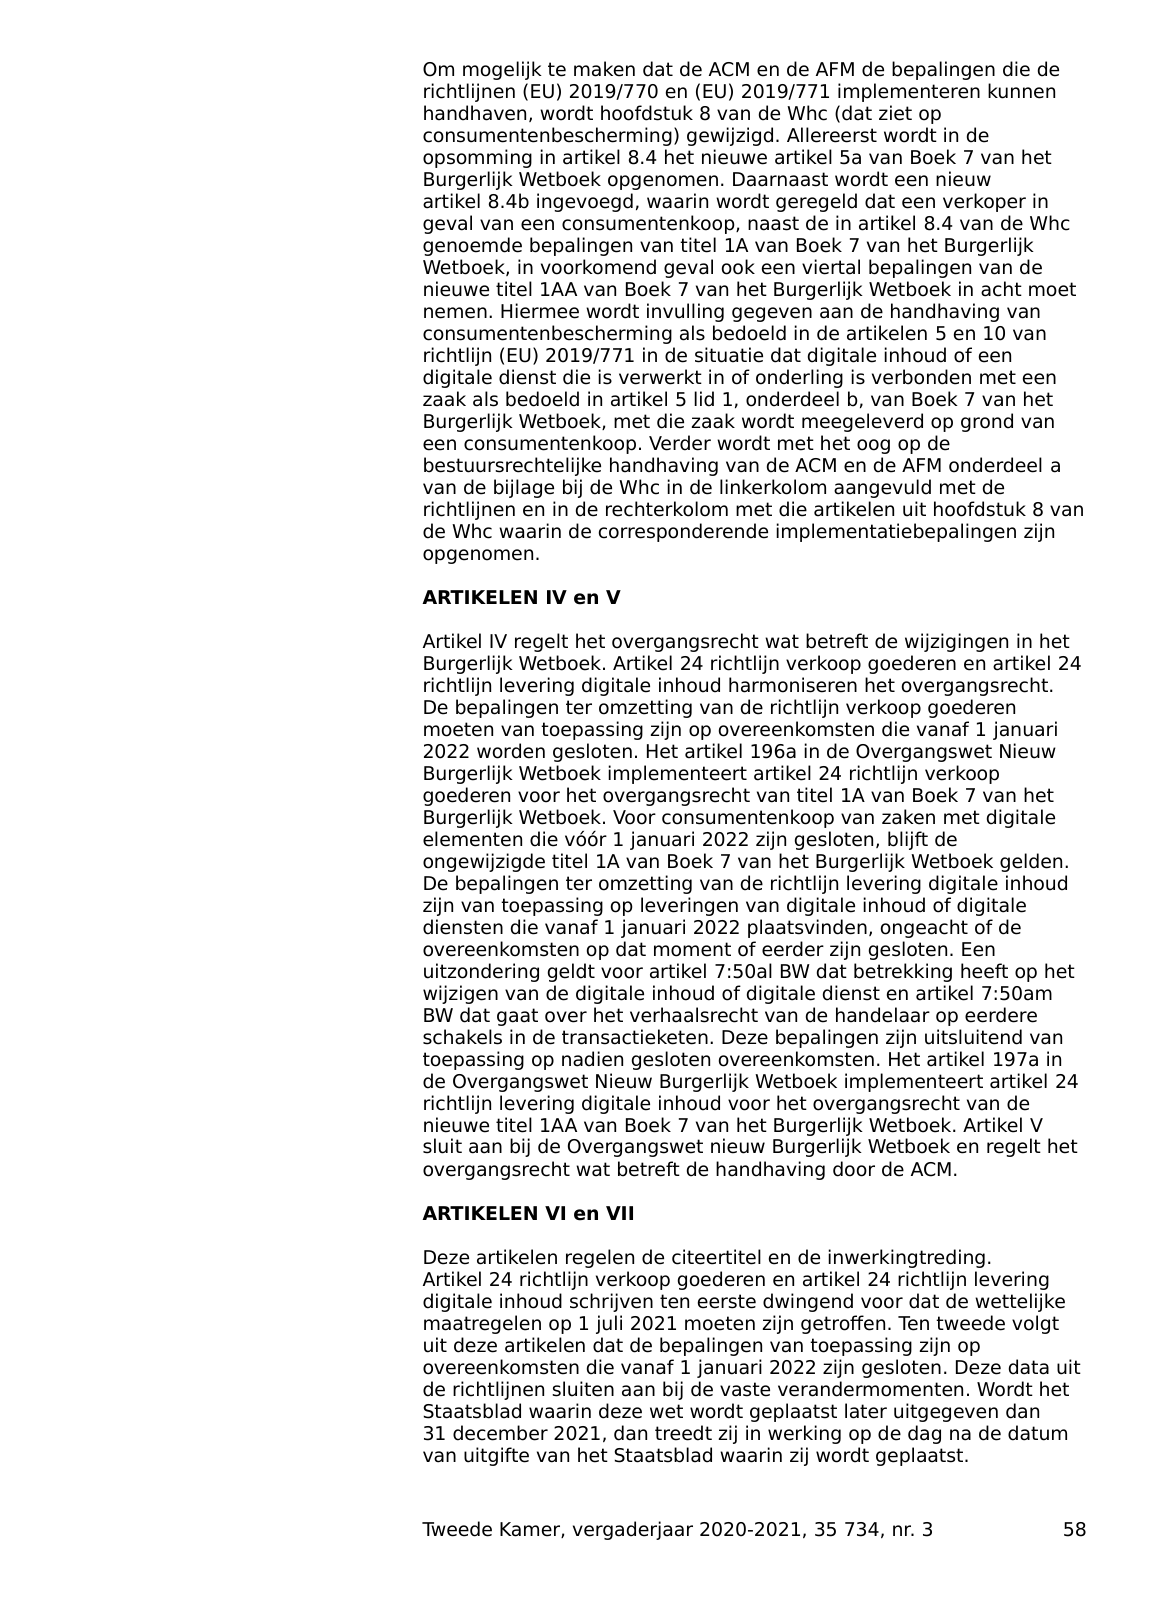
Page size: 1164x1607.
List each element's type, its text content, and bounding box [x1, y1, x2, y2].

subtitle ARTIKELEN VI en VII [422, 1203, 1087, 1224]
subtitle ARTIKELEN IV en V [422, 587, 1087, 609]
text Deze artikelen regelen de citeertitel en de inwerkingtreding. Artikel 24 richtlijn verkoop goederen en artikel 24 richtlijn levering digitale inhoud schrijven ten eerste dwingend voor dat de wettelijke maatregelen op 1 juli 2021 moeten zijn getroffen. Ten tweede volgt uit deze artikelen dat de bepalingen van toepassing zijn op overeenkomsten die vanaf 1 januari 2022 zijn gesloten. Deze data uit de richtlijnen sluiten aan bij de vaste verandermomenten. Wordt het Staatsblad waarin deze wet wordt geplaatst later uitgegeven dan 31 december 2021, dan treedt zij in werking op de dag na de datum van uitgifte van het Staatsblad waarin zij wordt geplaatst. [422, 1247, 1087, 1467]
text Artikel IV regelt het overgangsrecht wat betreft de wijzigingen in het Burgerlijk Wetboek. Artikel 24 richtlijn verkoop goederen en artikel 24 richtlijn levering digitale inhoud harmoniseren het overgangsrecht. De bepalingen ter omzetting van de richtlijn verkoop goederen moeten van toepassing zijn op overeenkomsten die vanaf 1 januari 2022 worden gesloten. Het artikel 196a in de Overgangswet Nieuw Burgerlijk Wetboek implementeert artikel 24 richtlijn verkoop goederen voor het overgangsrecht van titel 1A van Boek 7 van het Burgerlijk Wetboek. Voor consumentenkoop van zaken met digitale elementen die vóór 1 januari 2022 zijn gesloten, blijft de ongewijzigde titel 1A van Boek 7 van het Burgerlijk Wetboek gelden. De bepalingen ter omzetting van de richtlijn levering digitale inhoud zijn van toepassing op leveringen van digitale inhoud of digitale diensten die vanaf 1 januari 2022 plaatsvinden, ongeacht of de overeenkomsten op dat moment of eerder zijn gesloten. Een uitzondering geldt voor artikel 7:50al BW dat betrekking heeft op het wijzigen van de digitale inhoud of digitale dienst en artikel 7:50am BW dat gaat over het verhaalsrecht van de handelaar op eerdere schakels in de transactieketen. Deze bepalingen zijn uitsluitend van toepassing op nadien gesloten overeenkomsten. Het artikel 197a in de Overgangswet Nieuw Burgerlijk Wetboek implementeert artikel 24 richtlijn levering digitale inhoud voor het overgangsrecht van de nieuwe titel 1AA van Boek 7 van het Burgerlijk Wetboek. Artikel V sluit aan bij de Overgangswet nieuw Burgerlijk Wetboek en regelt het overgangsrecht wat betreft de handhaving door de ACM. [422, 631, 1087, 1180]
text Om mogelijk te maken dat de ACM en de AFM de bepalingen die de richtlijnen (EU) 2019/770 en (EU) 2019/771 implementeren kunnen handhaven, wordt hoofdstuk 8 van de Whc (dat ziet op consumentenbescherming) gewijzigd. Allereerst wordt in de opsomming in artikel 8.4 het nieuwe artikel 5a van Boek 7 van het Burgerlijk Wetboek opgenomen. Daarnaast wordt een nieuw artikel 8.4b ingevoegd, waarin wordt geregeld dat een verkoper in geval van een consumentenkoop, naast de in artikel 8.4 van de Whc genoemde bepalingen van titel 1A van Boek 7 van het Burgerlijk Wetboek, in voorkomend geval ook een viertal bepalingen van de nieuwe titel 1AA van Boek 7 van het Burgerlijk Wetboek in acht moet nemen. Hiermee wordt invulling gegeven aan de handhaving van consumentenbescherming als bedoeld in de artikelen 5 en 10 van richtlijn (EU) 2019/771 in de situatie dat digitale inhoud of een digitale dienst die is verwerkt in of onderling is verbonden met een zaak als bedoeld in artikel 5 lid 1, onderdeel b, van Boek 7 van het Burgerlijk Wetboek, met die zaak wordt meegeleverd op grond van een consumentenkoop. Verder wordt met het oog op de bestuursrechtelijke handhaving van de ACM en de AFM onderdeel a van de bijlage bij de Whc in de linkerkolom aangevuld met de richtlijnen en in de rechterkolom met die artikelen uit hoofdstuk 8 van de Whc waarin de corresponderende implementatiebepalingen zijn opgenomen. [422, 59, 1087, 564]
